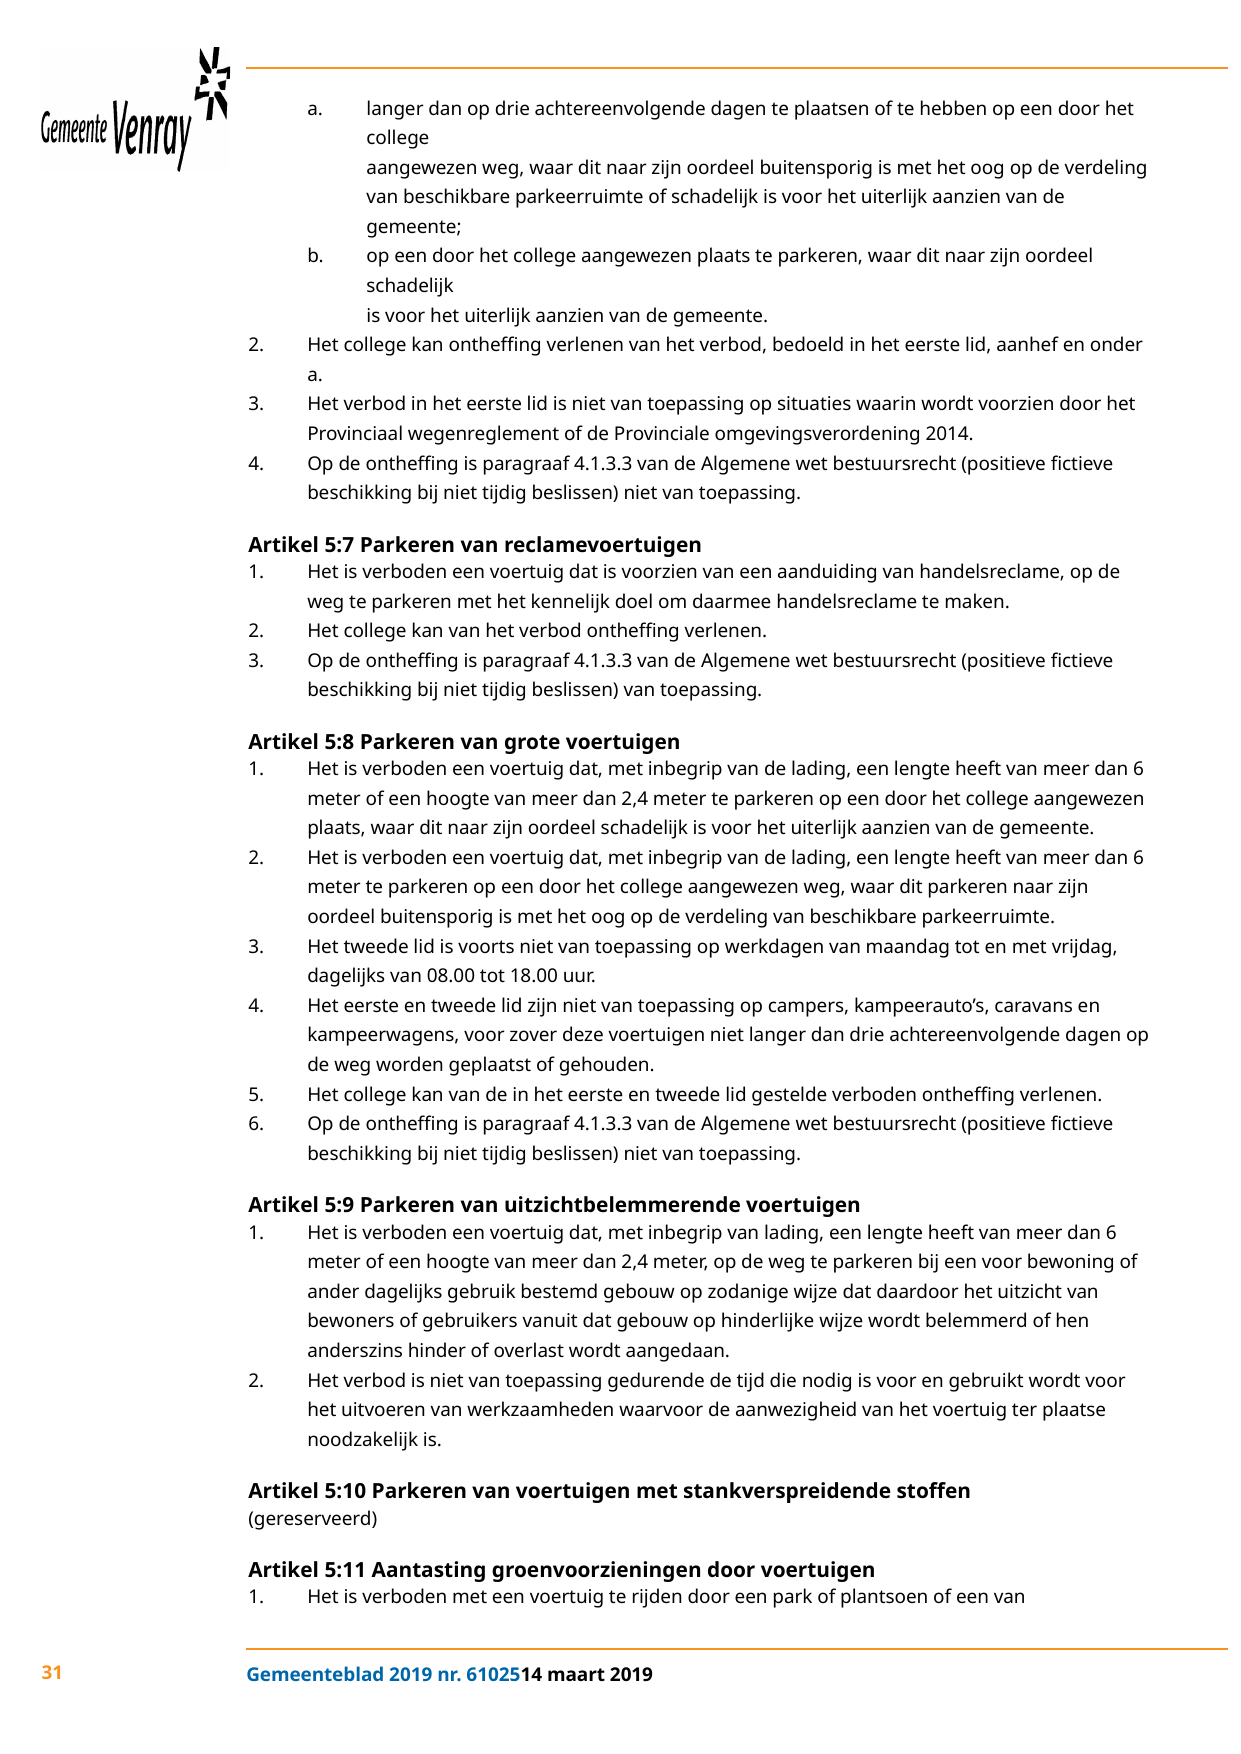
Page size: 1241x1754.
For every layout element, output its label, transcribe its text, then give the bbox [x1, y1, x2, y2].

list Het college kan ontheffing verlenen van het verbod, bedoeld in het eerste lid, aanhef en onder a. [248, 331, 1152, 387]
list Op de ontheffing is paragraaf 4.1.3.3 van de Algemene wet bestuursrecht (positieve fictieve beschikking bij niet tijdig beslissen) niet van toepassing. [248, 1110, 1152, 1166]
list Het college kan van het verbod ontheffing verlenen. [248, 617, 1152, 643]
text Artikel 5:7 Parkeren van reclamevoertuigen [248, 530, 1152, 558]
list Het is verboden een voertuig dat is voorzien van een aanduiding van handelsreclame, op de weg te parkeren met het kennelijk doel om daarmee handelsreclame te maken. [248, 558, 1152, 613]
text Artikel 5:8 Parkeren van grote voertuigen [248, 727, 1152, 755]
list op een door het college aangewezen plaats te parkeren, waar dit naar zijn oordeel schadelijk [307, 243, 1152, 298]
list Op de ontheffing is paragraaf 4.1.3.3 van de Algemene wet bestuursrecht (positieve fictieve beschikking bij niet tijdig beslissen) van toepassing. [248, 647, 1152, 702]
list Het eerste en tweede lid zijn niet van toepassing op campers, kampeerauto’s, caravans en kampeerwagens, voor zover deze voertuigen niet langer dan drie achtereenvolgende dagen op de weg worden geplaatst of gehouden. [248, 992, 1152, 1077]
list Het verbod in het eerste lid is niet van toepassing op situaties waarin wordt voorzien door het [248, 391, 1152, 416]
list Provinciaal wegenreglement of de Provinciale omgevingsverordening 2014. [248, 420, 1152, 446]
text Artikel 5:10 Parkeren van voertuigen met stankverspreidende stoffen [248, 1476, 1152, 1505]
list Het is verboden een voertuig dat, met inbegrip van lading, een lengte heeft van meer dan 6 meter of een hoogte van meer dan 2,4 meter, op de weg te parkeren bij een voor bewoning of ander dagelijks gebruik bestemd gebouw op zodanige wijze dat daardoor het uitzicht van bewoners of gebruikers vanuit dat gebouw op hinderlijke wijze wordt belemmerd of hen anderszins hinder of overlast wordt aangedaan. [248, 1219, 1152, 1363]
text Artikel 5:9 Parkeren van uitzichtbelemmerende voertuigen [248, 1190, 1152, 1219]
list langer dan op drie achtereenvolgende dagen te plaatsen of te hebben op een door het college [307, 95, 1152, 150]
list beschikking bij niet tijdig beslissen) niet van toepassing. [248, 479, 1152, 505]
list Het is verboden met een voertuig te rijden door een park of plantsoen of een van [248, 1584, 1152, 1609]
picture [41, 47, 231, 172]
list Het tweede lid is voorts niet van toepassing op werkdagen van maandag tot en met vrijdag, dagelijks van 08.00 tot 18.00 uur. [248, 933, 1152, 988]
list Het is verboden een voertuig dat, met inbegrip van de lading, een lengte heeft van meer dan 6 meter te parkeren op een door het college aangewezen weg, waar dit parkeren naar zijn oordeel buitensporig is met het oog op de verdeling van beschikbare parkeerruimte. [248, 844, 1152, 929]
list Het verbod is niet van toepassing gedurende de tijd die nodig is voor en gebruikt wordt voor het uitvoeren van werkzaamheden waarvoor de aanwezigheid van het voertuig ter plaatse noodzakelijk is. [248, 1367, 1152, 1452]
list is voor het uiterlijk aanzien van de gemeente. [307, 302, 1152, 328]
list aangewezen weg, waar dit naar zijn oordeel buitensporig is met het oog op de verdeling van beschikbare parkeerruimte of schadelijk is voor het uiterlijk aanzien van de gemeente; [307, 154, 1152, 239]
list Het is verboden een voertuig dat, met inbegrip van de lading, een lengte heeft van meer dan 6 meter of een hoogte van meer dan 2,4 meter te parkeren op een door het college aangewezen plaats, waar dit naar zijn oordeel schadelijk is voor het uiterlijk aanzien van de gemeente. [248, 755, 1152, 840]
list Op de ontheffing is paragraaf 4.1.3.3 van de Algemene wet bestuursrecht (positieve fictieve [248, 450, 1152, 476]
text (gereserveerd) [248, 1505, 1152, 1531]
text Artikel 5:11 Aantasting groenvoorzieningen door voertuigen [248, 1555, 1152, 1584]
list Het college kan van de in het eerste en tweede lid gestelde verboden ontheffing verlenen. [248, 1081, 1152, 1107]
